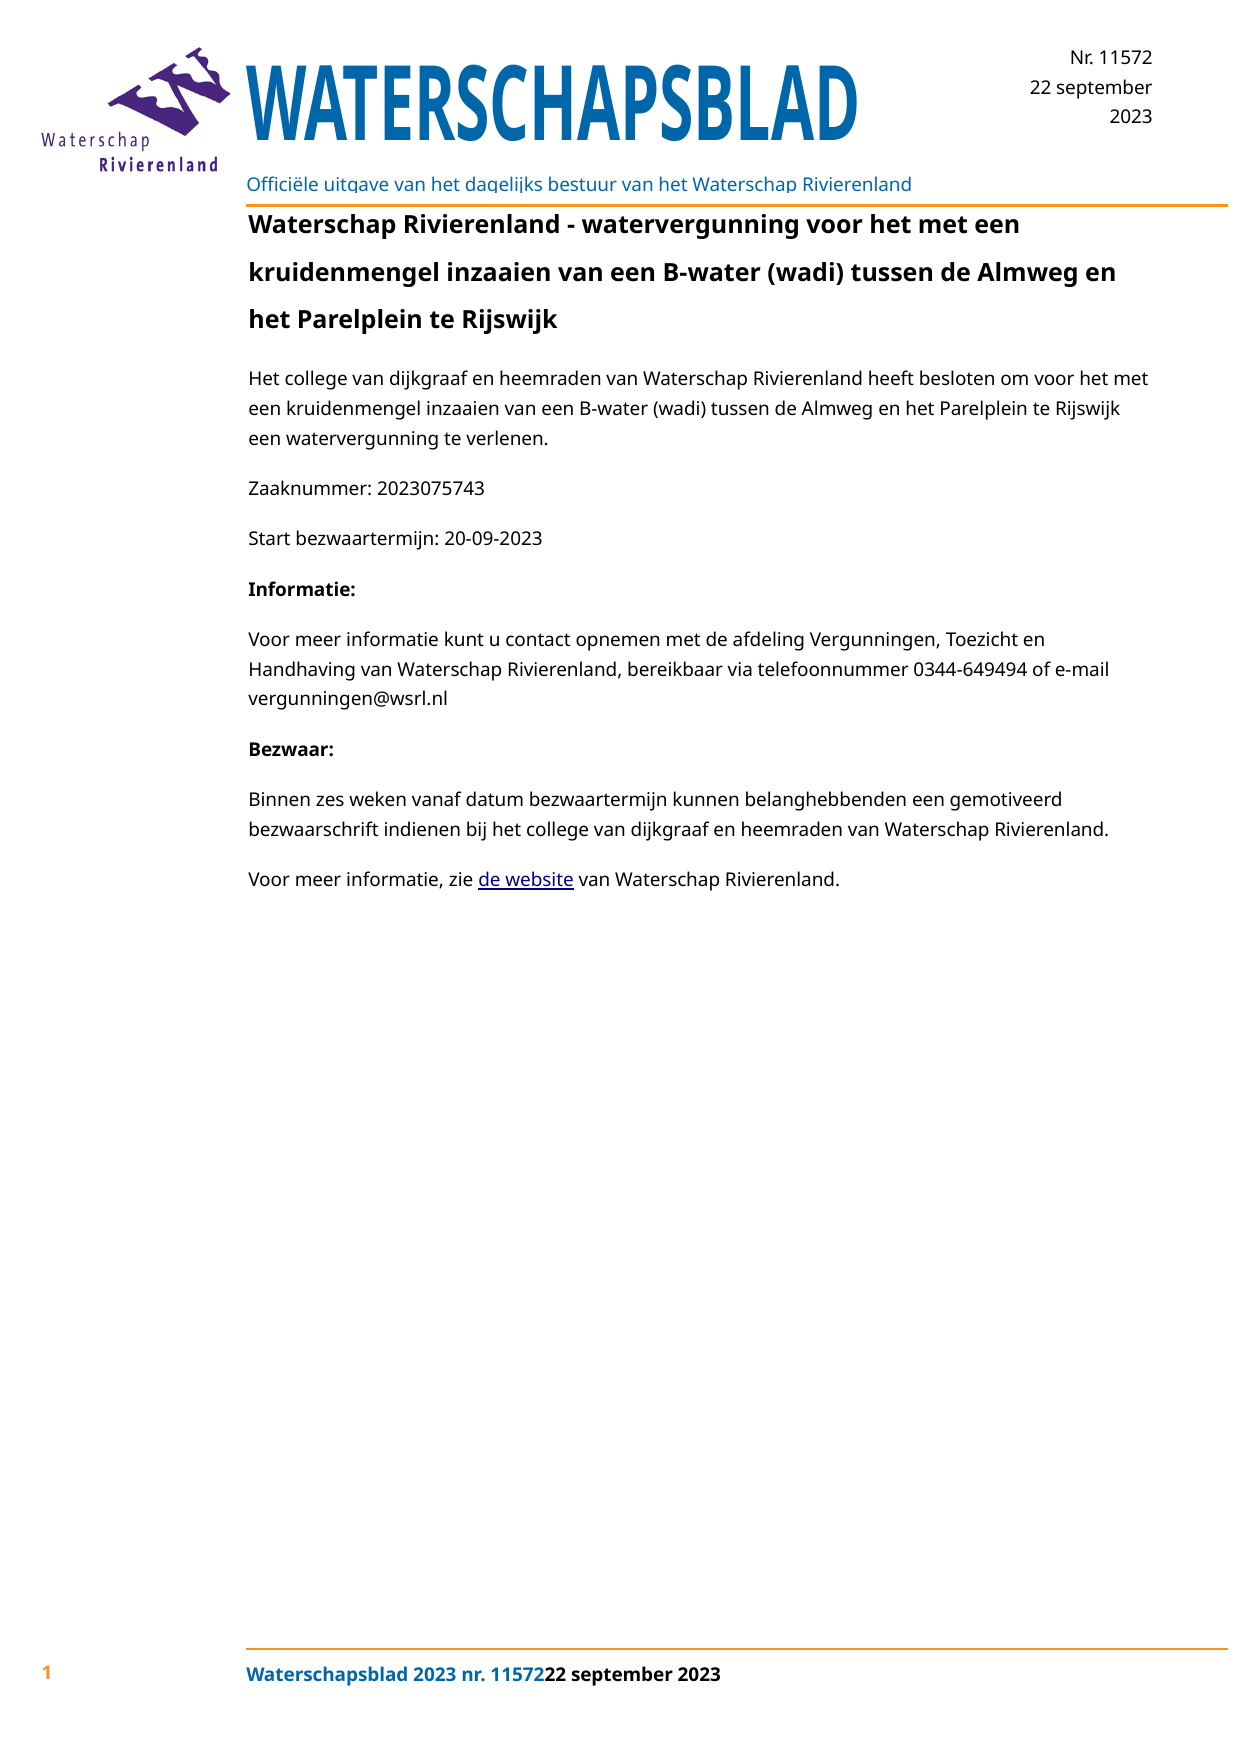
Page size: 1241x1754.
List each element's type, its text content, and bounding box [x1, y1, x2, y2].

picture [41, 47, 231, 172]
text Voor meer informatie, zie de website van Waterschap Rivierenland. [248, 866, 1152, 892]
text Voor meer informatie kunt u contact opnemen met de afdeling Vergunningen, Toezicht en Handhaving van Waterschap Rivierenland, bereikbaar via telefoonnummer 0344-649494 of e-mail vergunningen@wsrl.nl [248, 626, 1152, 711]
text Waterschap Rivierenland - watervergunning voor het met een kruidenmengel inzaaien van een B-water (wadi) tussen de Almweg en het Parelplein te Rijswijk [248, 207, 1152, 336]
text Zaaknummer: 2023075743 [248, 475, 1152, 501]
text Het college van dijkgraaf en heemraden van Waterschap Rivierenland heeft besloten om voor het met een kruidenmengel inzaaien van een B-water (wadi) tussen de Almweg en het Parelplein te Rijswijk een watervergunning te verlenen. [248, 366, 1152, 450]
text Start bezwaartermijn: 20-09-2023 [248, 526, 1152, 551]
text Informatie: [248, 576, 1152, 602]
text Binnen zes weken vanaf datum bezwaartermijn kunnen belanghebbenden een gemotiveerd bezwaarschrift indienen bij het college van dijkgraaf en heemraden van Waterschap Rivierenland. [248, 786, 1152, 842]
text Bezwaar: [248, 736, 1152, 762]
